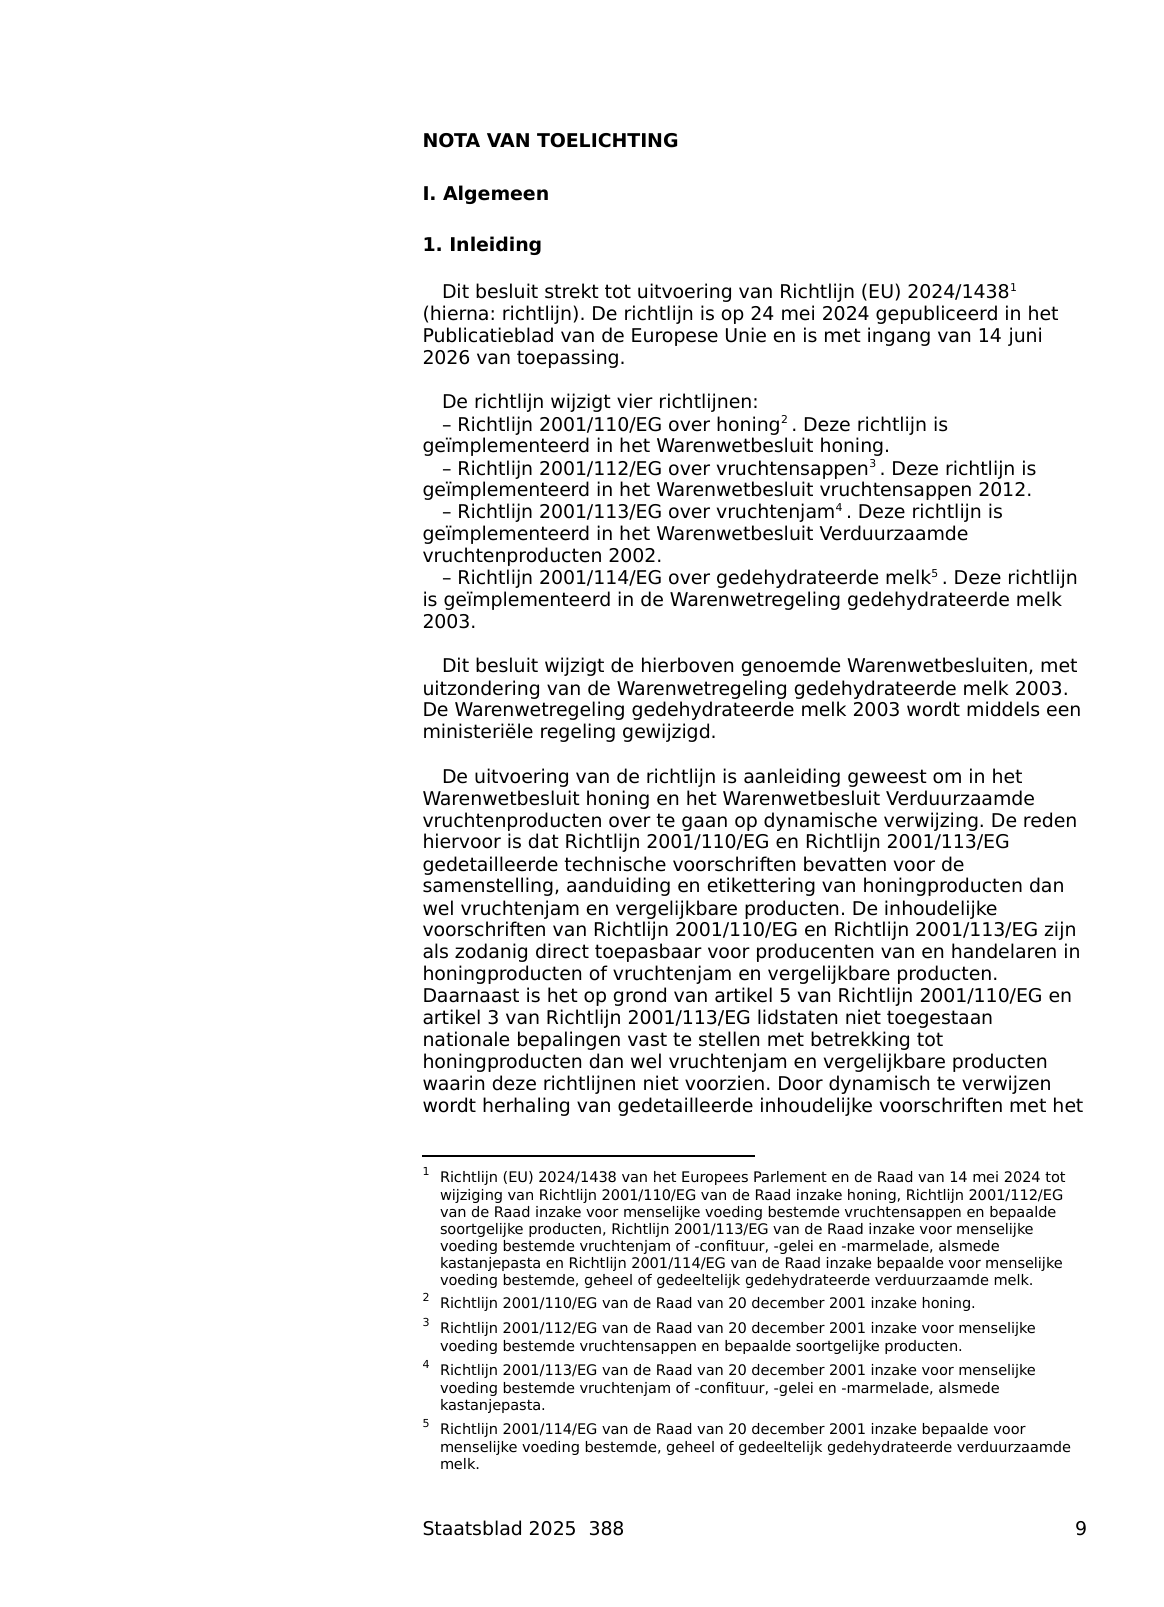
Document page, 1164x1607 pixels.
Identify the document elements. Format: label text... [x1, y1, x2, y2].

text Richtlijn 2001/110/EG van de Raad van 20 december 2001 inzake honing. [422, 1291, 1087, 1313]
text De richtlijn wijzigt vier richtlijnen: [422, 391, 1087, 413]
text De uitvoering van de richtlijn is aanleiding geweest om in het Warenwetbesluit honing en het Warenwetbesluit Verduurzaamde vruchtenproducten over te gaan op dynamische verwijzing. De reden hiervoor is dat Richtlijn 2001/110/EG en Richtlijn 2001/113/EG gedetailleerde technische voorschriften bevatten voor de samenstelling, aanduiding en etikettering van honingproducten dan wel vruchtenjam en vergelijkbare producten. De inhoudelijke voorschriften van Richtlijn 2001/110/EG en Richtlijn 2001/113/EG zijn als zodanig direct toepasbaar voor producenten van en handelaren in honingproducten of vruchtenjam en vergelijkbare producten. Daarnaast is het op grond van artikel 5 van Richtlijn 2001/110/EG en artikel 3 van Richtlijn 2001/113/EG lidstaten niet toegestaan nationale bepalingen vast te stellen met betrekking tot honingproducten dan wel vruchtenjam en vergelijkbare producten waarin deze richtlijnen niet voorzien. Door dynamisch te verwijzen wordt herhaling van gedetailleerde inhoudelijke voorschriften met het [422, 766, 1087, 1117]
text Richtlijn 2001/113/EG van de Raad van 20 december 2001 inzake voor menselijke voeding bestemde vruchtenjam of -confituur, -gelei en -marmelade, alsmede kastanjepasta. [422, 1358, 1087, 1414]
subtitle 1. Inleiding [422, 234, 1087, 256]
subtitle I. Algemeen [422, 182, 1087, 204]
text Richtlijn 2001/112/EG van de Raad van 20 december 2001 inzake voor menselijke voeding bestemde vruchtensappen en bepaalde soortgelijke producten. [422, 1316, 1087, 1355]
text Dit besluit strekt tot uitvoering van Richtlijn (EU) 2024/1438 (hierna: richtlijn). De richtlijn is op 24 mei 2024 gepubliceerd in het Publicatieblad van de Europese Unie en is met ingang van 14 juni 2026 van toepassing. [422, 281, 1087, 369]
text – Richtlijn 2001/110/EG over honing. Deze richtlijn is geïmplementeerd in het Warenwetbesluit honing. [422, 413, 1087, 457]
subtitle NOTA VAN TOELICHTING [422, 130, 1087, 152]
text – Richtlijn 2001/112/EG over vruchtensappen. Deze richtlijn is geïmplementeerd in het Warenwetbesluit vruchtensappen 2012. [422, 457, 1087, 501]
text – Richtlijn 2001/113/EG over vruchtenjam. Deze richtlijn is geïmplementeerd in het Warenwetbesluit Verduurzaamde vruchtenproducten 2002. [422, 501, 1087, 567]
text Richtlijn (EU) 2024/1438 van het Europees Parlement en de Raad van 14 mei 2024 tot wijziging van Richtlijn 2001/110/EG van de Raad inzake honing, Richtlijn 2001/112/EG van de Raad inzake voor menselijke voeding bestemde vruchtensappen en bepaalde soortgelijke producten, Richtlijn 2001/113/EG van de Raad inzake voor menselijke voeding bestemde vruchtenjam of -confituur, -gelei en -marmelade, alsmede kastanjepasta en Richtlijn 2001/114/EG van de Raad inzake bepaalde voor menselijke voeding bestemde, geheel of gedeeltelijk gedehydrateerde verduurzaamde melk. [422, 1165, 1087, 1288]
text – Richtlijn 2001/114/EG over gedehydrateerde melk. Deze richtlijn is geïmplementeerd in de Warenwetregeling gedehydrateerde melk 2003. [422, 567, 1087, 633]
text Richtlijn 2001/114/EG van de Raad van 20 december 2001 inzake bepaalde voor menselijke voeding bestemde, geheel of gedeeltelijk gedehydrateerde verduurzaamde melk. [422, 1417, 1087, 1473]
text Dit besluit wijzigt de hierboven genoemde Warenwetbesluiten, met uitzondering van de Warenwetregeling gedehydrateerde melk 2003. De Warenwetregeling gedehydrateerde melk 2003 wordt middels een ministeriële regeling gewijzigd. [422, 655, 1087, 743]
